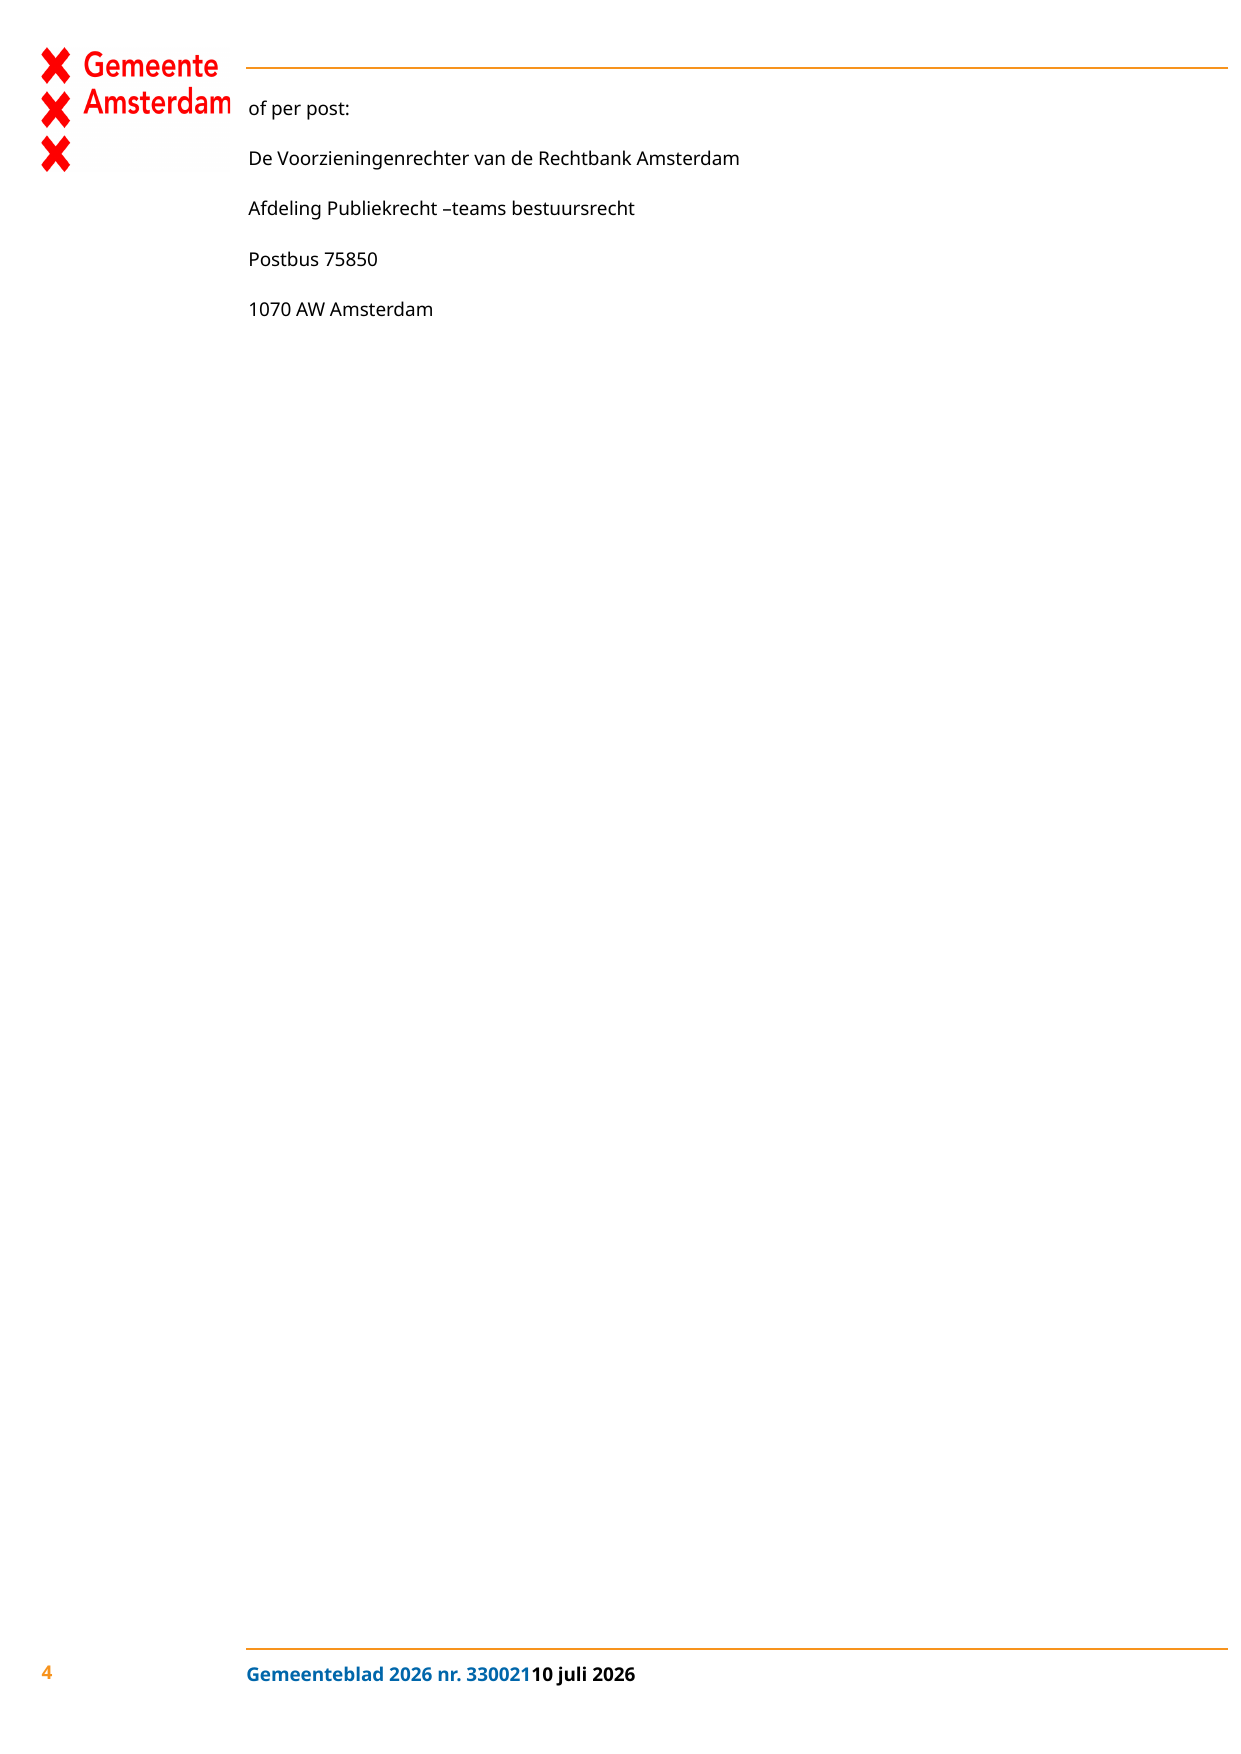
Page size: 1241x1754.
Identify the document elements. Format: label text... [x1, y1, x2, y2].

text Afdeling Publiekrecht –teams bestuursrecht [248, 196, 1152, 221]
text 1070 AW Amsterdam [248, 296, 1152, 322]
text Postbus 75850 [248, 246, 1152, 272]
text of per post: [248, 95, 1152, 121]
picture [41, 47, 231, 172]
text De Voorzieningenrechter van de Rechtbank Amsterdam [248, 145, 1152, 171]
